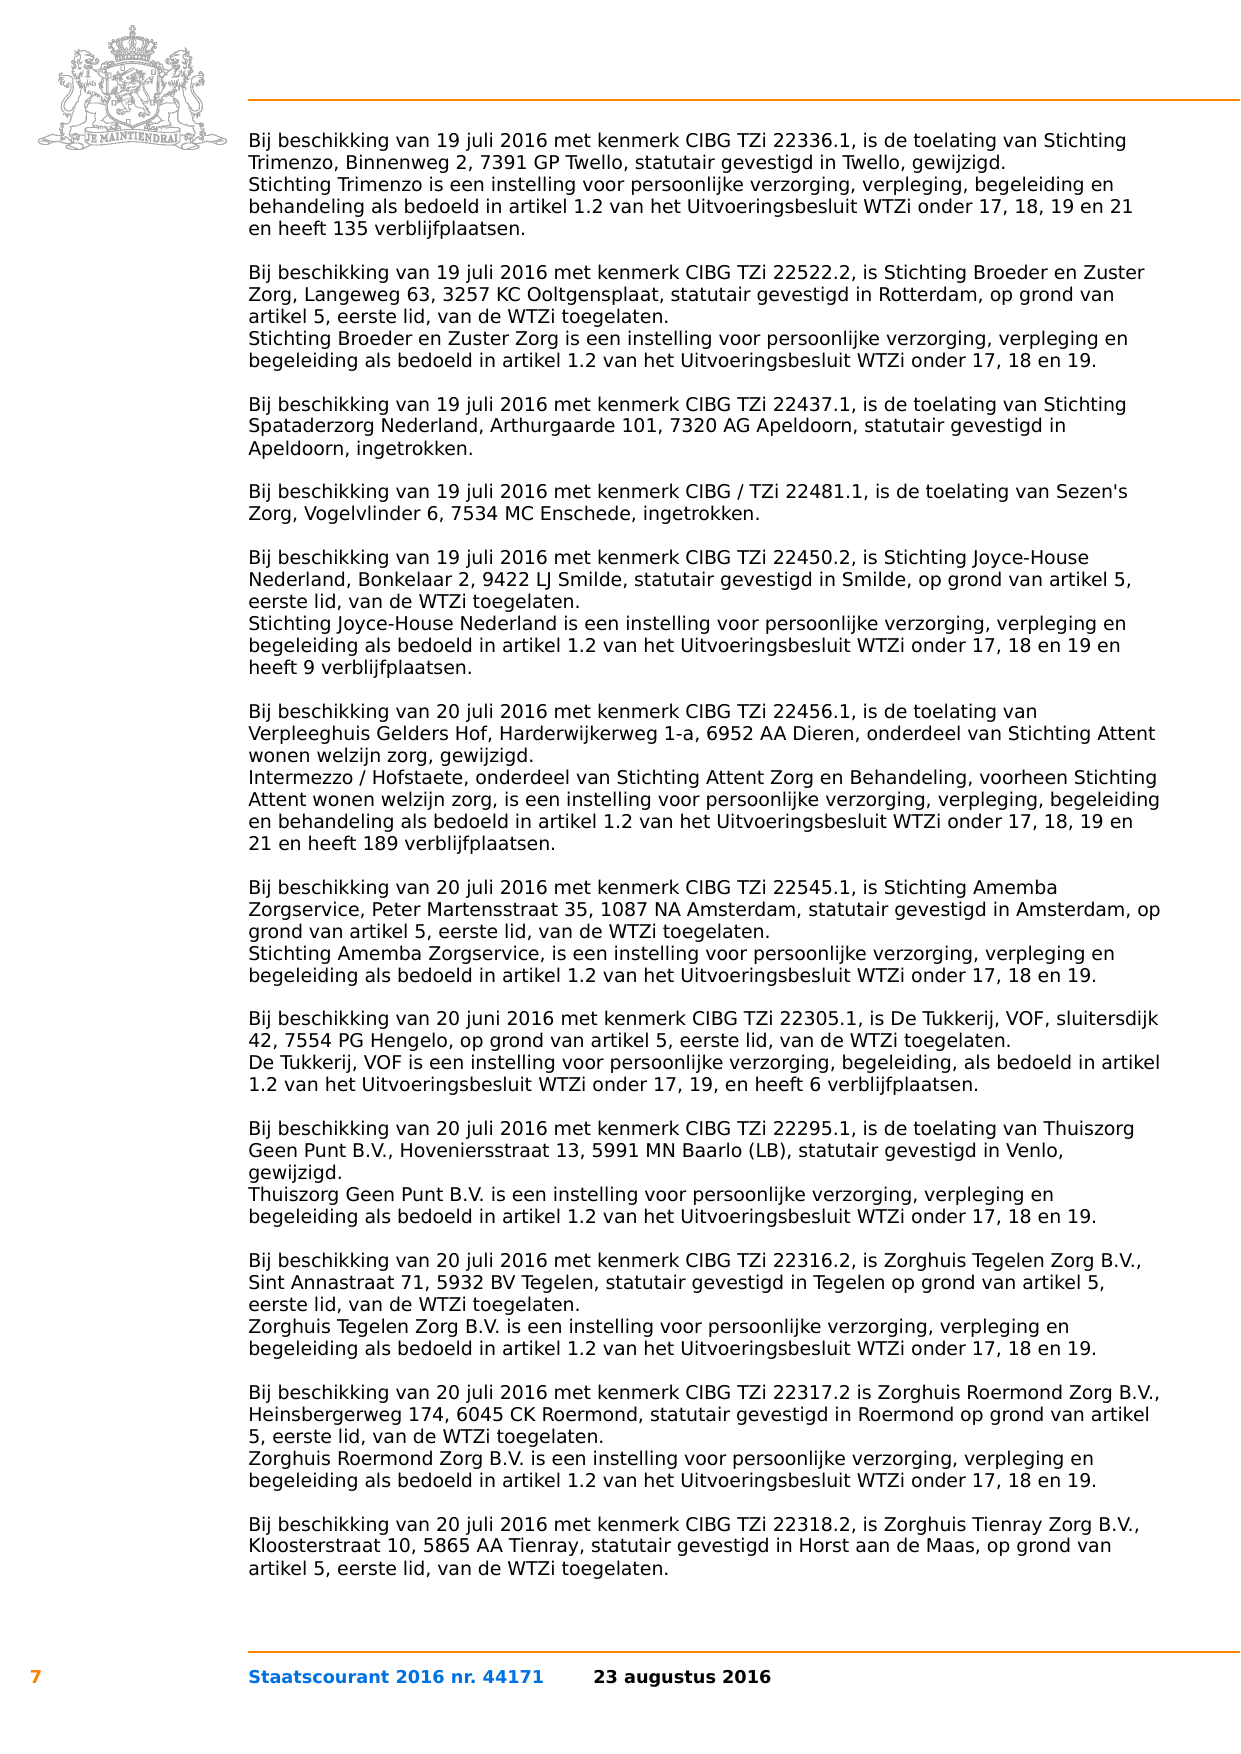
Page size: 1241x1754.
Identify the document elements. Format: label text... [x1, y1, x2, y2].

text Stichting Trimenzo is een instelling voor persoonlijke verzorging, verpleging, begeleiding en behandeling als bedoeld in artikel 1.2 van het Uitvoeringsbesluit WTZi onder 17, 18, 19 en 21 en heeft 135 verblijfplaatsen. [248, 174, 1163, 240]
text Bij beschikking van 20 juli 2016 met kenmerk CIBG TZi 22456.1, is de toelating van Verpleeghuis Gelders Hof, Harderwijkerweg 1-a, 6952 AA Dieren, onderdeel van Stichting Attent wonen welzijn zorg, gewijzigd. [248, 701, 1163, 767]
text Bij beschikking van 20 juli 2016 met kenmerk CIBG TZi 22318.2, is Zorghuis Tienray Zorg B.V., Kloosterstraat 10, 5865 AA Tienray, statutair gevestigd in Horst aan de Maas, op grond van artikel 5, eerste lid, van de WTZi toegelaten. [248, 1513, 1163, 1579]
text Bij beschikking van 20 juli 2016 met kenmerk CIBG TZi 22545.1, is Stichting Amemba Zorgservice, Peter Martensstraat 35, 1087 NA Amsterdam, statutair gevestigd in Amsterdam, op grond van artikel 5, eerste lid, van de WTZi toegelaten. [248, 877, 1163, 942]
text Bij beschikking van 19 juli 2016 met kenmerk CIBG TZi 22437.1, is de toelating van Stichting Spataderzorg Nederland, Arthurgaarde 101, 7320 AG Apeldoorn, statutair gevestigd in Apeldoorn, ingetrokken. [248, 393, 1163, 459]
text Stichting Broeder en Zuster Zorg is een instelling voor persoonlijke verzorging, verpleging en begeleiding als bedoeld in artikel 1.2 van het Uitvoeringsbesluit WTZi onder 17, 18 en 19. [248, 328, 1163, 372]
text Bij beschikking van 20 juli 2016 met kenmerk CIBG TZi 22316.2, is Zorghuis Tegelen Zorg B.V., Sint Annastraat 71, 5932 BV Tegelen, statutair gevestigd in Tegelen op grond van artikel 5, eerste lid, van de WTZi toegelaten. [248, 1250, 1163, 1316]
text Stichting Amemba Zorgservice, is een instelling voor persoonlijke verzorging, verpleging en begeleiding als bedoeld in artikel 1.2 van het Uitvoeringsbesluit WTZi onder 17, 18 en 19. [248, 942, 1163, 986]
text Bij beschikking van 20 juni 2016 met kenmerk CIBG TZi 22305.1, is De Tukkerij, VOF, sluitersdijk 42, 7554 PG Hengelo, op grond van artikel 5, eerste lid, van de WTZi toegelaten. [248, 1008, 1163, 1052]
text Bij beschikking van 19 juli 2016 met kenmerk CIBG / TZi 22481.1, is de toelating van Sezen's Zorg, Vogelvlinder 6, 7534 MC Enschede, ingetrokken. [248, 481, 1163, 525]
text Zorghuis Tegelen Zorg B.V. is een instelling voor persoonlijke verzorging, verpleging en begeleiding als bedoeld in artikel 1.2 van het Uitvoeringsbesluit WTZi onder 17, 18 en 19. [248, 1316, 1163, 1360]
text Intermezzo / Hofstaete, onderdeel van Stichting Attent Zorg en Behandeling, voorheen Stichting Attent wonen welzijn zorg, is een instelling voor persoonlijke verzorging, verpleging, begeleiding en behandeling als bedoeld in artikel 1.2 van het Uitvoeringsbesluit WTZi onder 17, 18, 19 en 21 en heeft 189 verblijfplaatsen. [248, 767, 1163, 855]
text Stichting Joyce-House Nederland is een instelling voor persoonlijke verzorging, verpleging en begeleiding als bedoeld in artikel 1.2 van het Uitvoeringsbesluit WTZi onder 17, 18 en 19 en heeft 9 verblijfplaatsen. [248, 613, 1163, 679]
text Bij beschikking van 19 juli 2016 met kenmerk CIBG TZi 22522.2, is Stichting Broeder en Zuster Zorg, Langeweg 63, 3257 KC Ooltgensplaat, statutair gevestigd in Rotterdam, op grond van artikel 5, eerste lid, van de WTZi toegelaten. [248, 262, 1163, 328]
text Bij beschikking van 19 juli 2016 met kenmerk CIBG TZi 22336.1, is de toelating van Stichting Trimenzo, Binnenweg 2, 7391 GP Twello, statutair gevestigd in Twello, gewijzigd. [248, 130, 1163, 174]
text Zorghuis Roermond Zorg B.V. is een instelling voor persoonlijke verzorging, verpleging en begeleiding als bedoeld in artikel 1.2 van het Uitvoeringsbesluit WTZi onder 17, 18 en 19. [248, 1448, 1163, 1492]
text Thuiszorg Geen Punt B.V. is een instelling voor persoonlijke verzorging, verpleging en begeleiding als bedoeld in artikel 1.2 van het Uitvoeringsbesluit WTZi onder 17, 18 en 19. [248, 1184, 1163, 1228]
text Bij beschikking van 20 juli 2016 met kenmerk CIBG TZi 22295.1, is de toelating van Thuiszorg Geen Punt B.V., Hoveniersstraat 13, 5991 MN Baarlo (LB), statutair gevestigd in Venlo, gewijzigd. [248, 1118, 1163, 1184]
text Bij beschikking van 19 juli 2016 met kenmerk CIBG TZi 22450.2, is Stichting Joyce-House Nederland, Bonkelaar 2, 9422 LJ Smilde, statutair gevestigd in Smilde, op grond van artikel 5, eerste lid, van de WTZi toegelaten. [248, 547, 1163, 613]
picture [38, 25, 227, 150]
text De Tukkerij, VOF is een instelling voor persoonlijke verzorging, begeleiding, als bedoeld in artikel 1.2 van het Uitvoeringsbesluit WTZi onder 17, 19, en heeft 6 verblijfplaatsen. [248, 1052, 1163, 1096]
text Bij beschikking van 20 juli 2016 met kenmerk CIBG TZi 22317.2 is Zorghuis Roermond Zorg B.V., Heinsbergerweg 174, 6045 CK Roermond, statutair gevestigd in Roermond op grond van artikel 5, eerste lid, van de WTZi toegelaten. [248, 1382, 1163, 1448]
